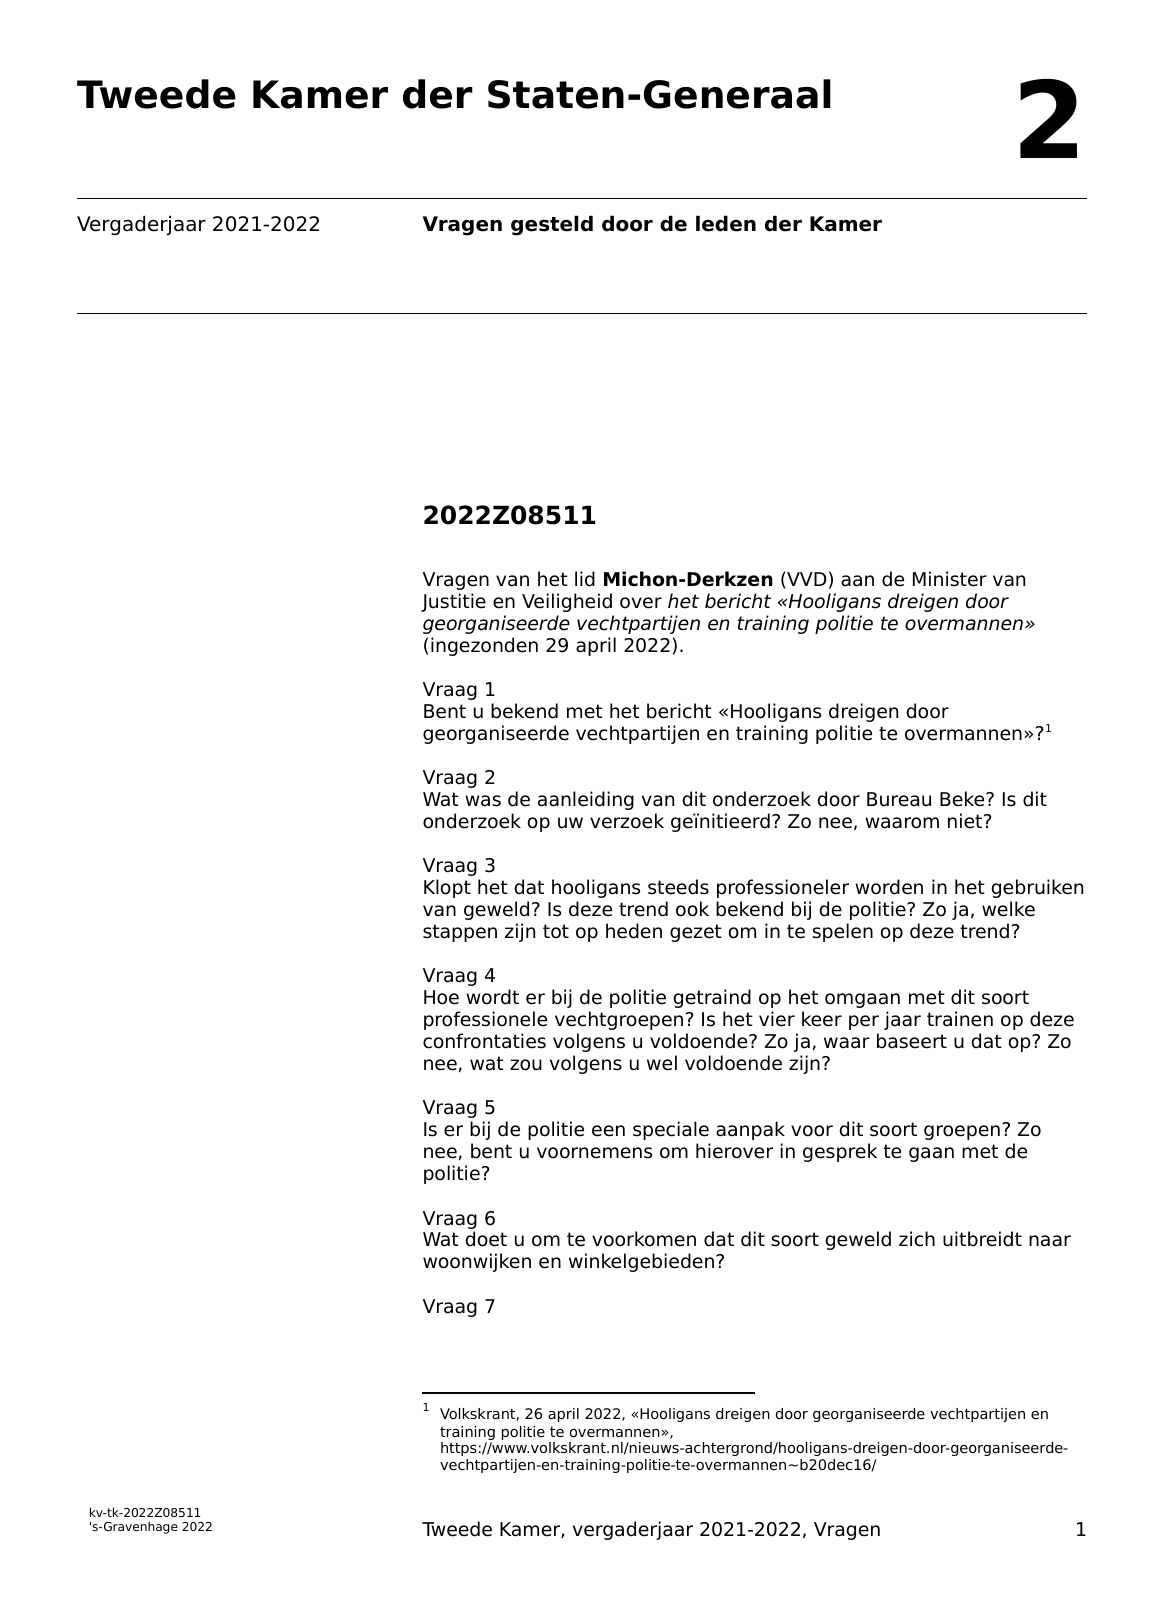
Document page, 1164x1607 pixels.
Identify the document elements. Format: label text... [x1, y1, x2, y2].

text Wat was de aanleiding van dit onderzoek door Bureau Beke? Is dit onderzoek op uw verzoek geïnitieerd? Zo nee, waarom niet? [422, 789, 1087, 833]
text Vraag 6 [422, 1207, 1087, 1229]
text Vragen van het lid Michon-Derkzen (VVD) aan de Minister van Justitie en Veiligheid over het bericht «Hooligans dreigen door georganiseerde vechtpartijen en training politie te overmannen» (ingezonden 29 april 2022). [422, 569, 1087, 657]
text kv-tk-2022Z08511 [88, 1506, 323, 1520]
text Klopt het dat hooligans steeds professioneler worden in het gebruiken van geweld? Is deze trend ook bekend bij de politie? Zo ja, welke stappen zijn tot op heden gezet om in te spelen op deze trend? [422, 877, 1087, 943]
text Is er bij de politie een speciale aanpak voor dit soort groepen? Zo nee, bent u voornemens om hierover in gesprek te gaan met de politie? [422, 1119, 1087, 1185]
text Wat doet u om te voorkomen dat dit soort geweld zich uitbreidt naar woonwijken en winkelgebieden? [422, 1229, 1087, 1273]
text 2022Z08511 [422, 501, 1087, 531]
table_cell Vergaderjaar 2021-2022 [77, 199, 422, 313]
text Vraag 5 [422, 1097, 1087, 1119]
table_header 2 [886, 59, 1087, 198]
text Vraag 3 [422, 855, 1087, 877]
text Bent u bekend met het bericht «Hooligans dreigen door georganiseerde vechtpartijen en training politie te overmannen»? [422, 701, 1087, 745]
text 's-Gravenhage 2022 [88, 1520, 323, 1534]
text Hoe wordt er bij de politie getraind op het omgaan met dit soort professionele vechtgroepen? Is het vier keer per jaar trainen op deze confrontaties volgens u voldoende? Zo ja, waar baseert u dat op? Zo nee, wat zou volgens u wel voldoende zijn? [422, 987, 1087, 1075]
table_header Tweede Kamer der Staten-Generaal [77, 59, 886, 198]
text Vraag 4 [422, 965, 1087, 987]
text Volkskrant, 26 april 2022, «Hooligans dreigen door georganiseerde vechtpartijen en training politie te overmannen», https://www.volkskrant.nl/nieuws-achtergrond/hooligans-dreigen-door-georganiseerde-vechtpartijen-en-training-politie-te-overmannen~b20dec16/ [422, 1402, 1087, 1474]
text Vraag 1 [422, 679, 1087, 701]
text Vraag 7 [422, 1296, 1087, 1317]
text Vraag 2 [422, 767, 1087, 789]
table_cell Vragen gesteld door de leden der Kamer [422, 199, 1087, 313]
